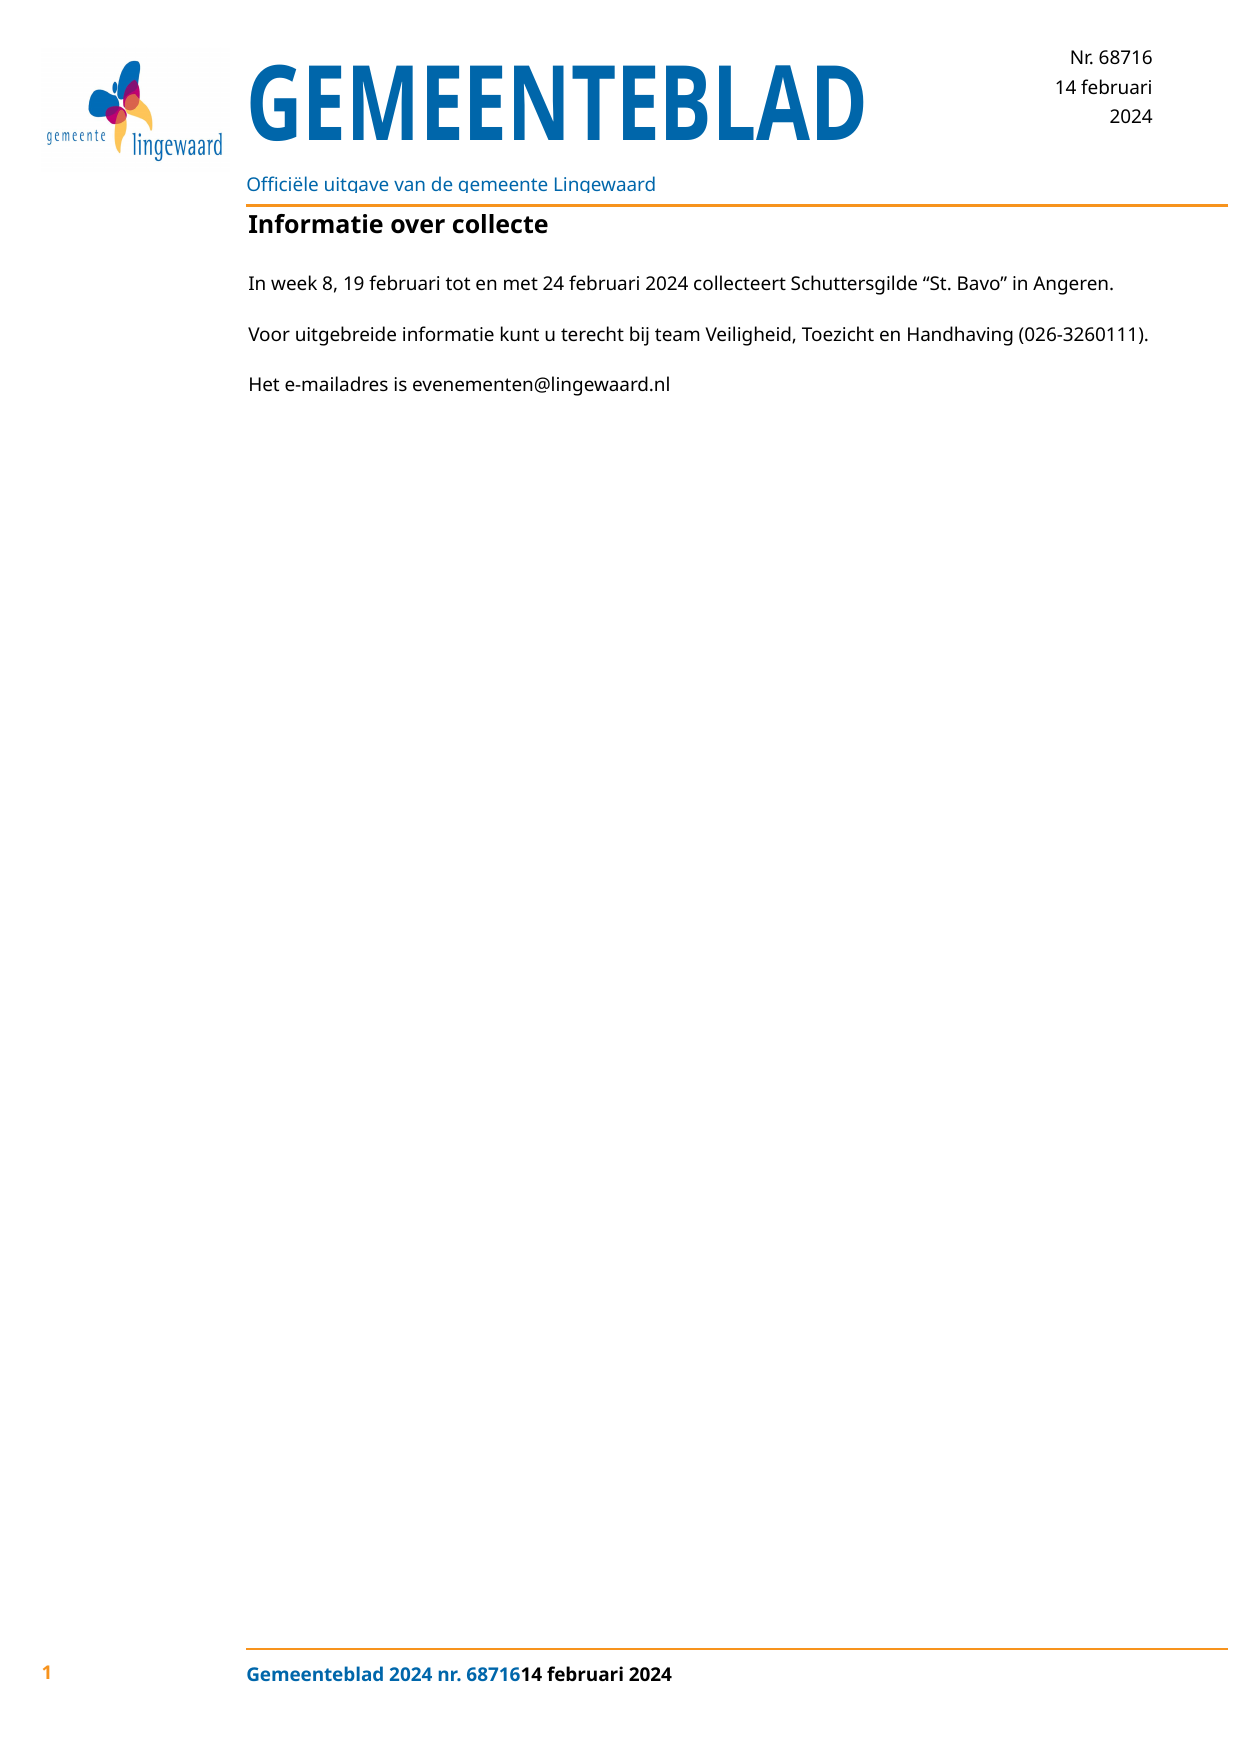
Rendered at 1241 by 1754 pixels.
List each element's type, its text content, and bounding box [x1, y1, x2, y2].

picture [41, 47, 231, 172]
text Voor uitgebreide informatie kunt u terecht bij team Veiligheid, Toezicht en Handhaving (026-3260111). [248, 321, 1152, 346]
text Informatie over collecte [248, 207, 1152, 241]
text In week 8, 19 februari tot en met 24 februari 2024 collecteert Schuttersgilde “St. Bavo” in Angeren. [248, 270, 1152, 296]
text Het e-mailadres is evenementen@lingewaard.nl [248, 371, 1152, 397]
